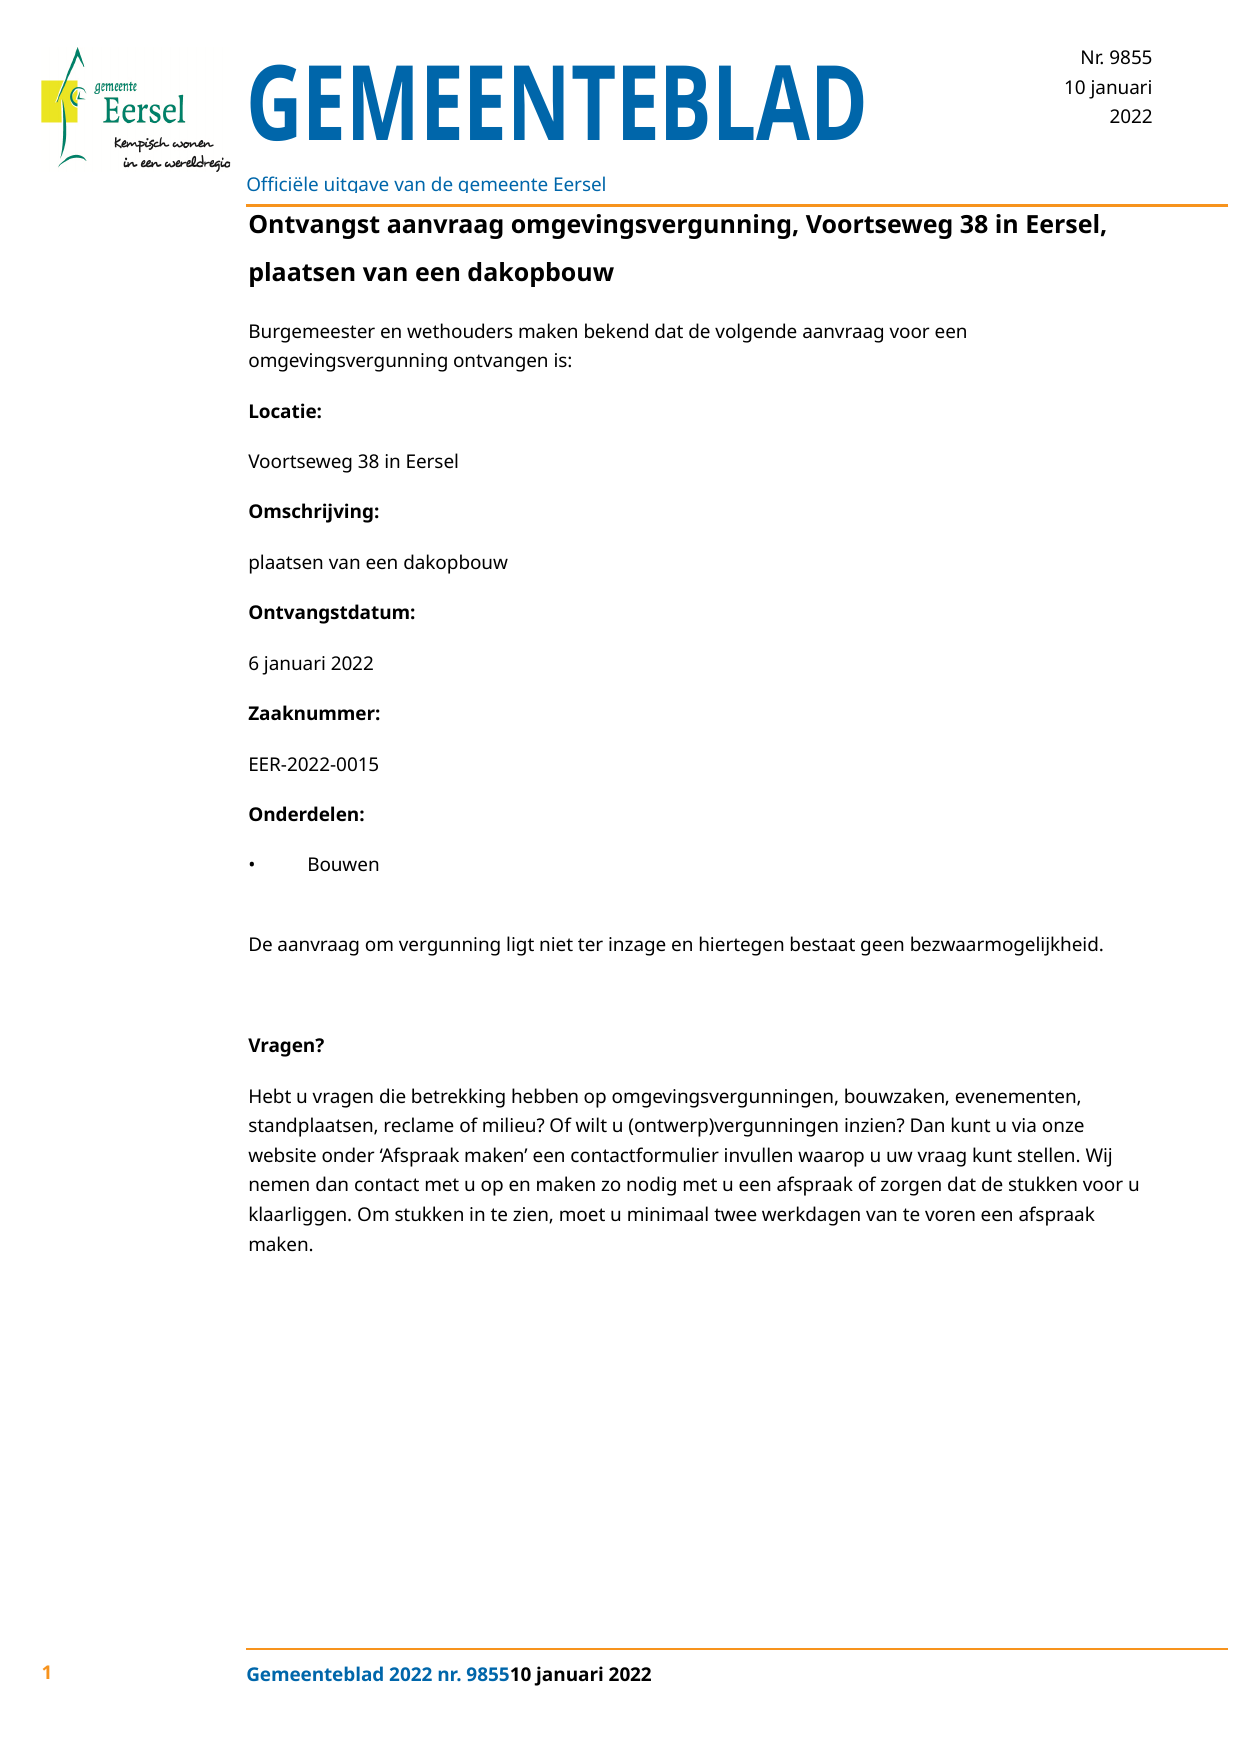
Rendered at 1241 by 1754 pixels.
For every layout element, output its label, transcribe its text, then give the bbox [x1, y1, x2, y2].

text De aanvraag om vergunning ligt niet ter inzage en hiertegen bestaat geen bezwaarmogelijkheid. [248, 932, 1152, 957]
text Voortseweg 38 in Eersel [248, 448, 1152, 474]
list Bouwen [248, 852, 1152, 877]
text EER-2022-0015 [248, 751, 1152, 777]
text Omschrijving: [248, 499, 1152, 524]
text Hebt u vragen die betrekking hebben op omgevingsvergunningen, bouwzaken, evenementen, standplaatsen, reclame of milieu? Of wilt u (ontwerp)vergunningen inzien? Dan kunt u via onze website onder ‘Afspraak maken’ een contactformulier invullen waarop u uw vraag kunt stellen. Wij nemen dan contact met u op en maken zo nodig met u een afspraak of zorgen dat de stukken voor u klaarliggen. Om stukken in te zien, moet u minimaal twee werkdagen van te voren een afspraak maken. [248, 1083, 1152, 1257]
text Locatie: [248, 398, 1152, 424]
text Ontvangst aanvraag omgevingsvergunning, Voortseweg 38 in Eersel, plaatsen van een dakopbouw [248, 207, 1152, 288]
text Vragen? [248, 1032, 1152, 1058]
text Burgemeester en wethouders maken bekend dat de volgende aanvraag voor een omgevingsvergunning ontvangen is: [248, 318, 1152, 373]
picture [41, 47, 231, 172]
text 6 januari 2022 [248, 650, 1152, 676]
text Ontvangstdatum: [248, 599, 1152, 625]
text plaatsen van een dakopbouw [248, 549, 1152, 575]
text Zaaknummer: [248, 700, 1152, 726]
text Onderdelen: [248, 801, 1152, 827]
